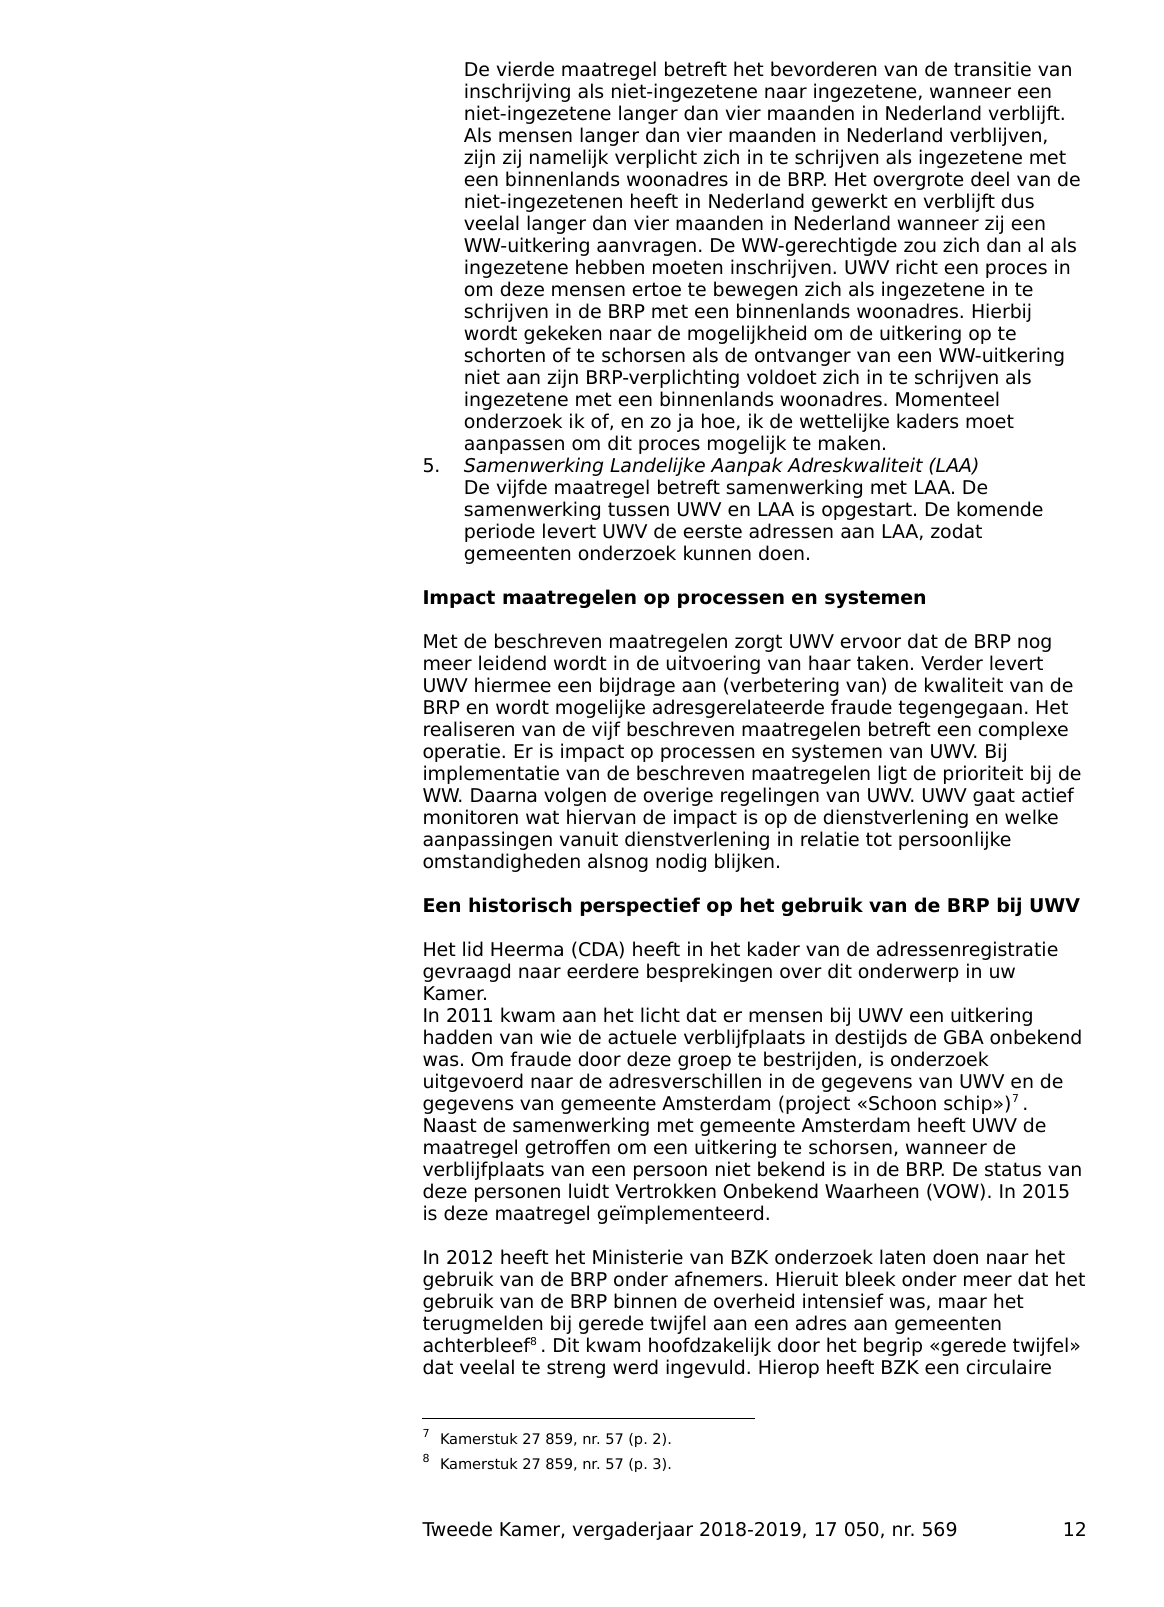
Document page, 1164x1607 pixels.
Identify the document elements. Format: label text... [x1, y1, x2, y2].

text In 2011 kwam aan het licht dat er mensen bij UWV een uitkering hadden van wie de actuele verblijfplaats in destijds de GBA onbekend was. Om fraude door deze groep te bestrijden, is onderzoek uitgevoerd naar de adresverschillen in de gegevens van UWV en de gegevens van gemeente Amsterdam (project «Schoon schip»). Naast de samenwerking met gemeente Amsterdam heeft UWV de maatregel getroffen om een uitkering te schorsen, wanneer de verblijfplaats van een persoon niet bekend is in de BRP. De status van deze personen luidt Vertrokken Onbekend Waarheen (VOW). In 2015 is deze maatregel geïmplementeerd. [422, 1005, 1087, 1225]
text Kamerstuk 27 859, nr. 57 (p. 2). [422, 1427, 1087, 1449]
text In 2012 heeft het Ministerie van BZK onderzoek laten doen naar het gebruik van de BRP onder afnemers. Hieruit bleek onder meer dat het gebruik van de BRP binnen de overheid intensief was, maar het terugmelden bij gerede twijfel aan een adres aan gemeenten achterbleef. Dit kwam hoofdzakelijk door het begrip «gerede twijfel» dat veelal te streng werd ingevuld. Hierop heeft BZK een circulaire [422, 1247, 1087, 1379]
text Met de beschreven maatregelen zorgt UWV ervoor dat de BRP nog meer leidend wordt in de uitvoering van haar taken. Verder levert UWV hiermee een bijdrage aan (verbetering van) de kwaliteit van de BRP en wordt mogelijke adresgerelateerde fraude tegengegaan. Het realiseren van de vijf beschreven maatregelen betreft een complexe operatie. Er is impact op processen en systemen van UWV. Bij implementatie van de beschreven maatregelen ligt de prioriteit bij de WW. Daarna volgen de overige regelingen van UWV. UWV gaat actief monitoren wat hiervan de impact is op de dienstverlening en welke aanpassingen vanuit dienstverlening in relatie tot persoonlijke omstandigheden alsnog nodig blijken. [422, 631, 1087, 873]
text 5. Samenwerking Landelijke Aanpak Adreskwaliteit (LAA) [422, 455, 1087, 477]
subtitle Een historisch perspectief op het gebruik van de BRP bij UWV [422, 895, 1087, 917]
subtitle Impact maatregelen op processen en systemen [422, 587, 1087, 609]
text De vierde maatregel betreft het bevorderen van de transitie van inschrijving als niet-ingezetene naar ingezetene, wanneer een niet-ingezetene langer dan vier maanden in Nederland verblijft. Als mensen langer dan vier maanden in Nederland verblijven, zijn zij namelijk verplicht zich in te schrijven als ingezetene met een binnenlands woonadres in de BRP. Het overgrote deel van de niet-ingezetenen heeft in Nederland gewerkt en verblijft dus veelal langer dan vier maanden in Nederland wanneer zij een WW-uitkering aanvragen. De WW-gerechtigde zou zich dan al als ingezetene hebben moeten inschrijven. UWV richt een proces in om deze mensen ertoe te bewegen zich als ingezetene in te schrijven in de BRP met een binnenlands woonadres. Hierbij wordt gekeken naar de mogelijkheid om de uitkering op te schorten of te schorsen als de ontvanger van een WW-uitkering niet aan zijn BRP-verplichting voldoet zich in te schrijven als ingezetene met een binnenlands woonadres. Momenteel onderzoek ik of, en zo ja hoe, ik de wettelijke kaders moet aanpassen om dit proces mogelijk te maken. [464, 59, 1087, 455]
text Het lid Heerma (CDA) heeft in het kader van de adressenregistratie gevraagd naar eerdere besprekingen over dit onderwerp in uw Kamer. [422, 939, 1087, 1005]
text Kamerstuk 27 859, nr. 57 (p. 3). [422, 1452, 1087, 1474]
text De vijfde maatregel betreft samenwerking met LAA. De samenwerking tussen UWV en LAA is opgestart. De komende periode levert UWV de eerste adressen aan LAA, zodat gemeenten onderzoek kunnen doen. [464, 477, 1087, 564]
